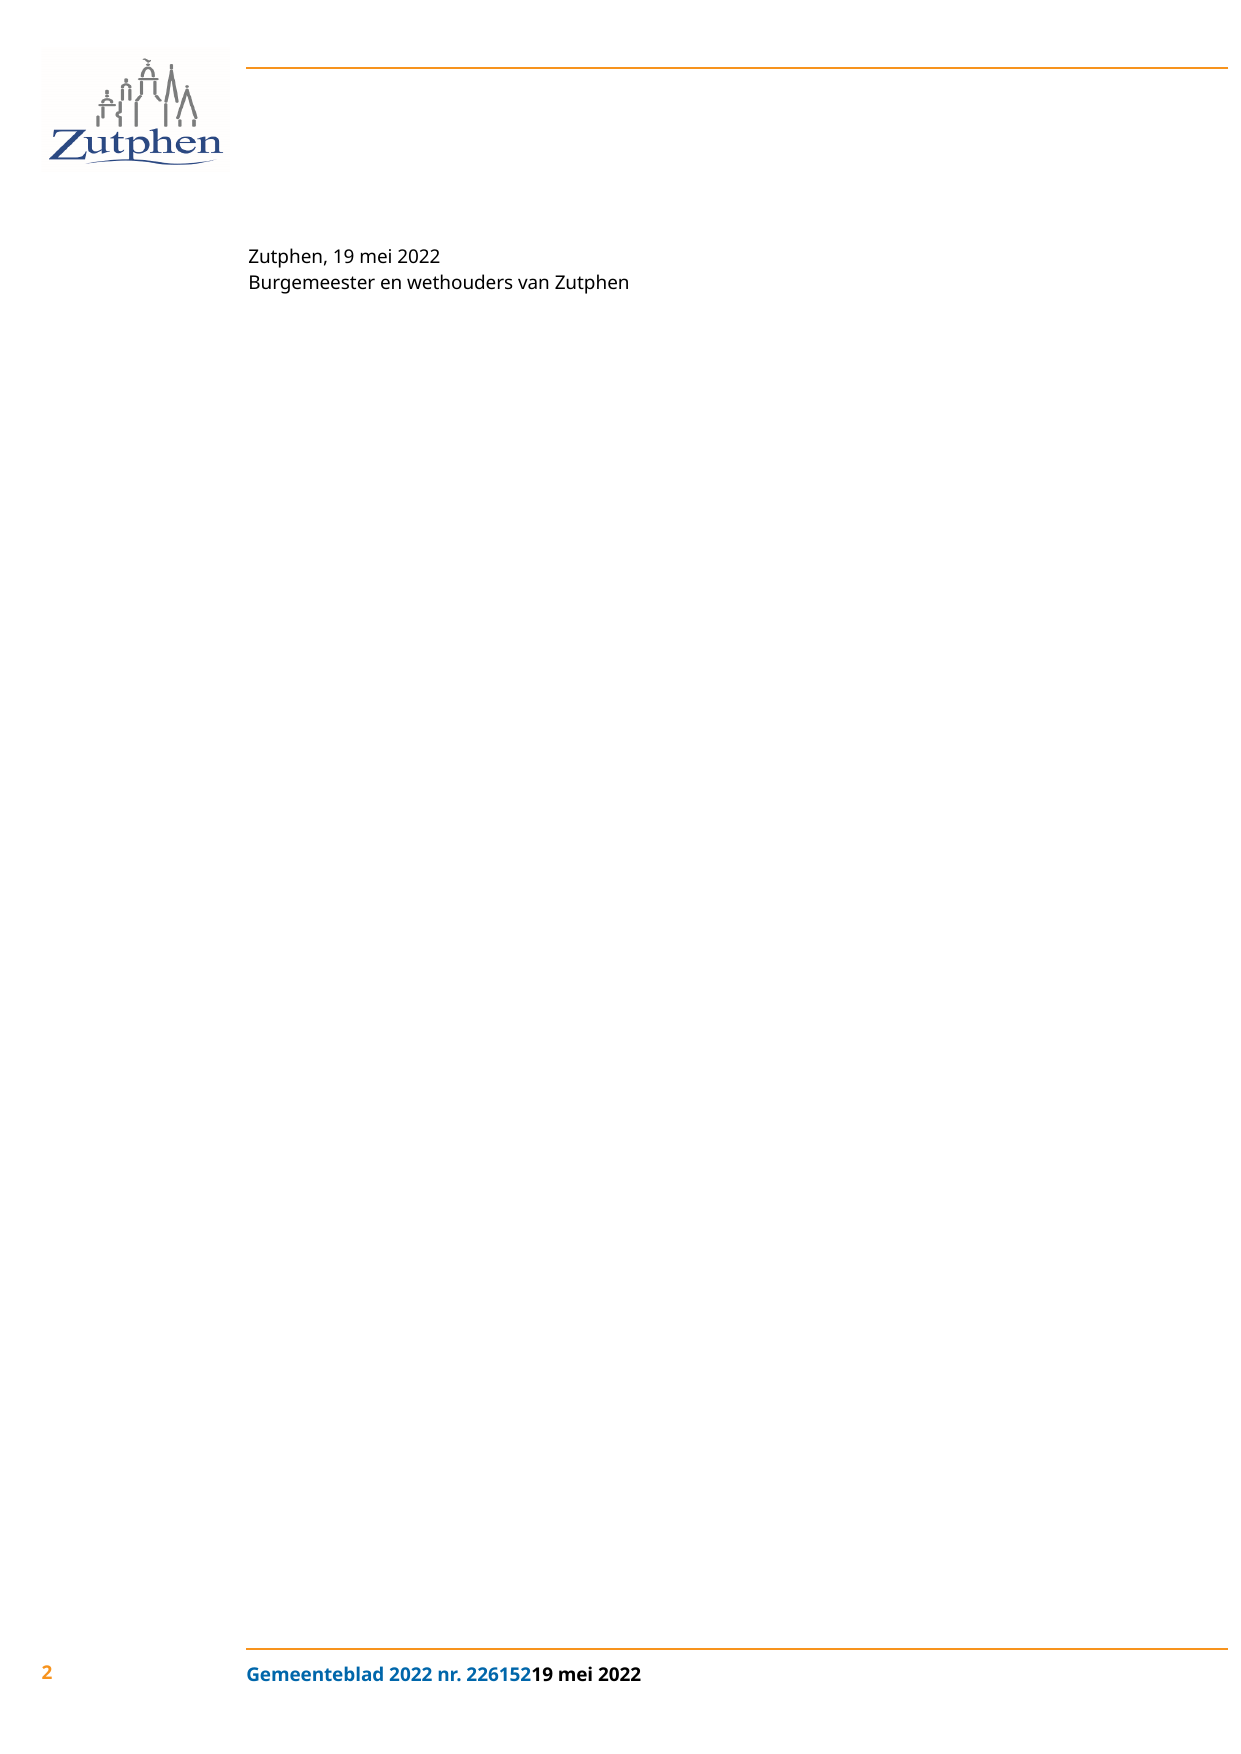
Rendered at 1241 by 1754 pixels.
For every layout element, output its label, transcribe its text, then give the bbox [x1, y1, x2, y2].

text Burgemeester en wethouders van Zutphen [248, 269, 1152, 295]
text Zutphen, 19 mei 2022 [248, 243, 1152, 269]
picture [41, 47, 231, 172]
